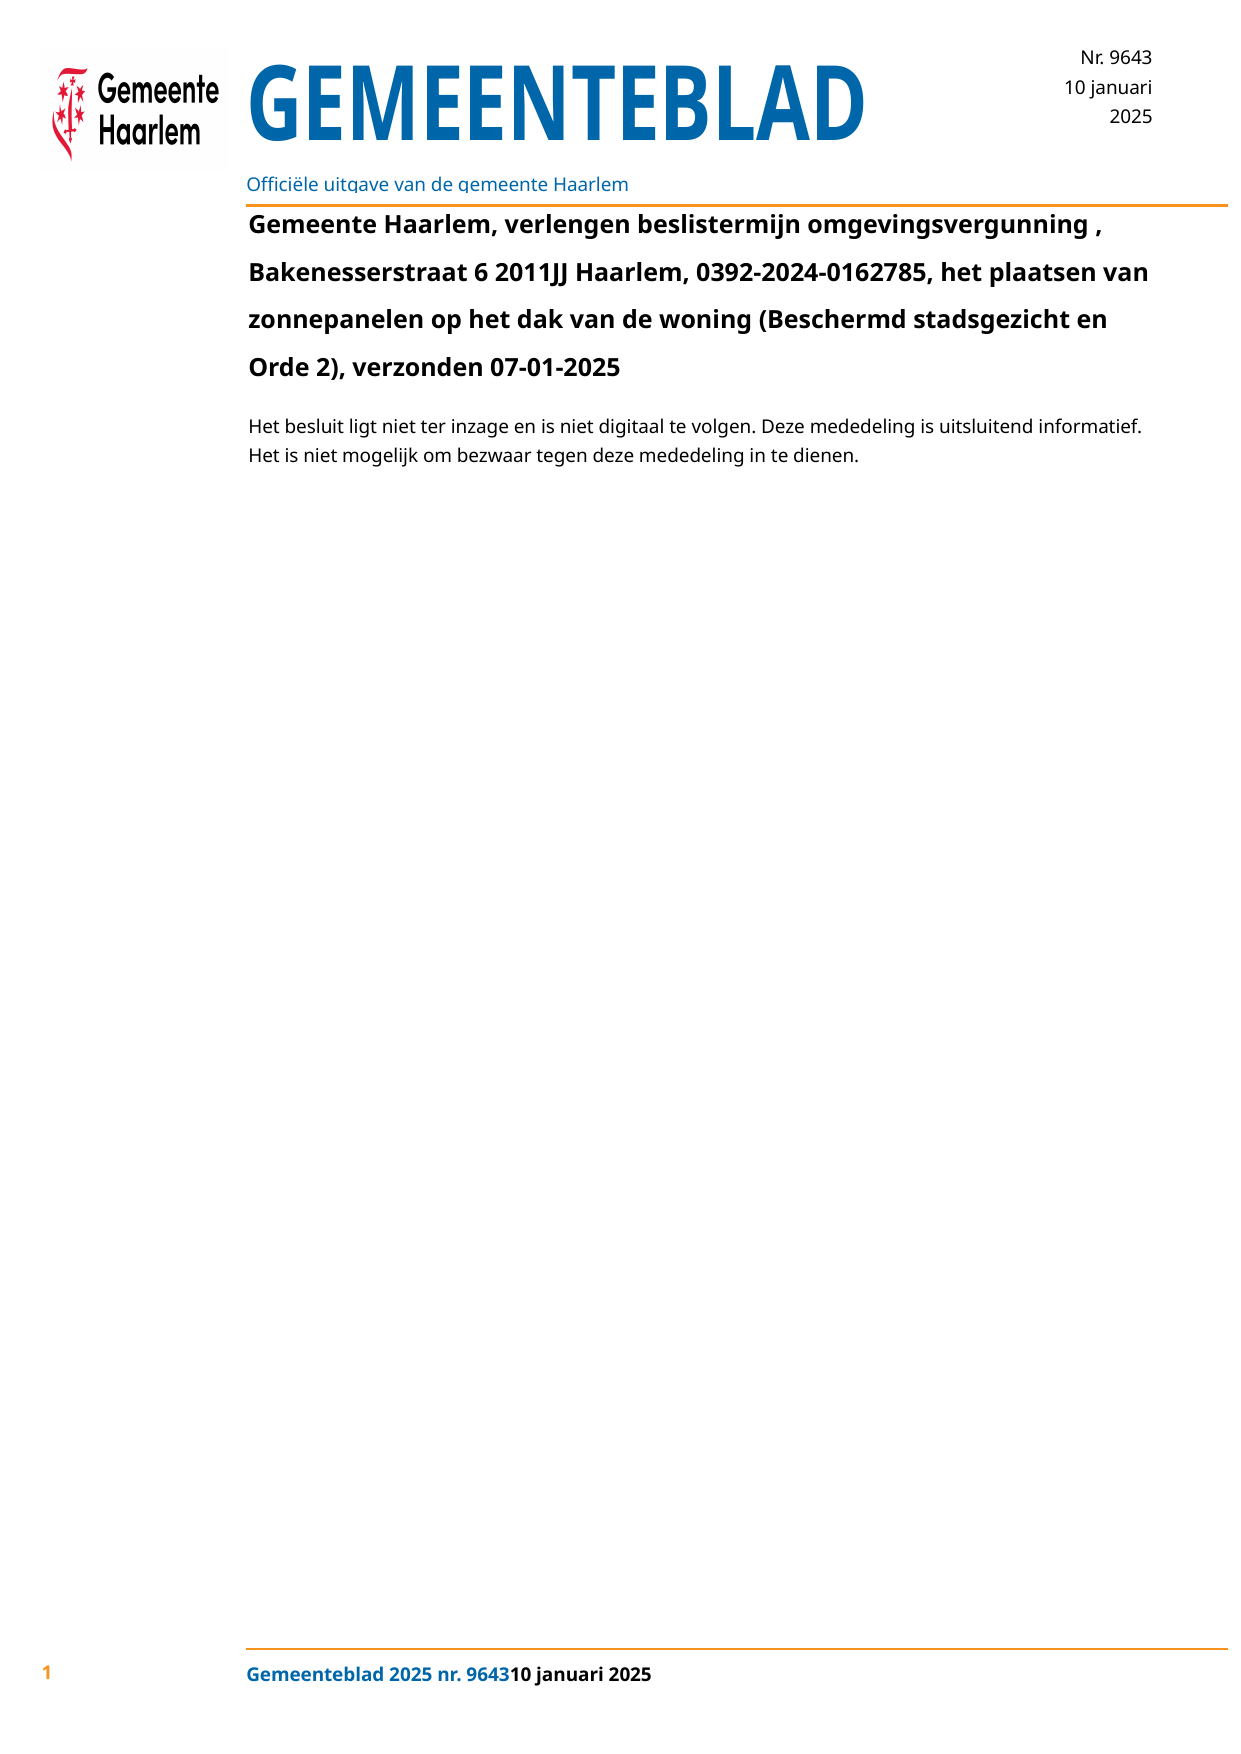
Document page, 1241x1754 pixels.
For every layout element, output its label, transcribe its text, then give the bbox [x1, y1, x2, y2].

picture [41, 47, 231, 172]
text Gemeente Haarlem, verlengen beslistermijn omgevingsvergunning , Bakenesserstraat 6 2011JJ Haarlem, 0392-2024-0162785, het plaatsen van zonnepanelen op het dak van de woning (Beschermd stadsgezicht en Orde 2), verzonden 07-01-2025 [248, 207, 1152, 384]
text Het besluit ligt niet ter inzage en is niet digitaal te volgen. Deze mededeling is uitsluitend informatief. Het is niet mogelijk om bezwaar tegen deze mededeling in te dienen. [248, 413, 1152, 468]
